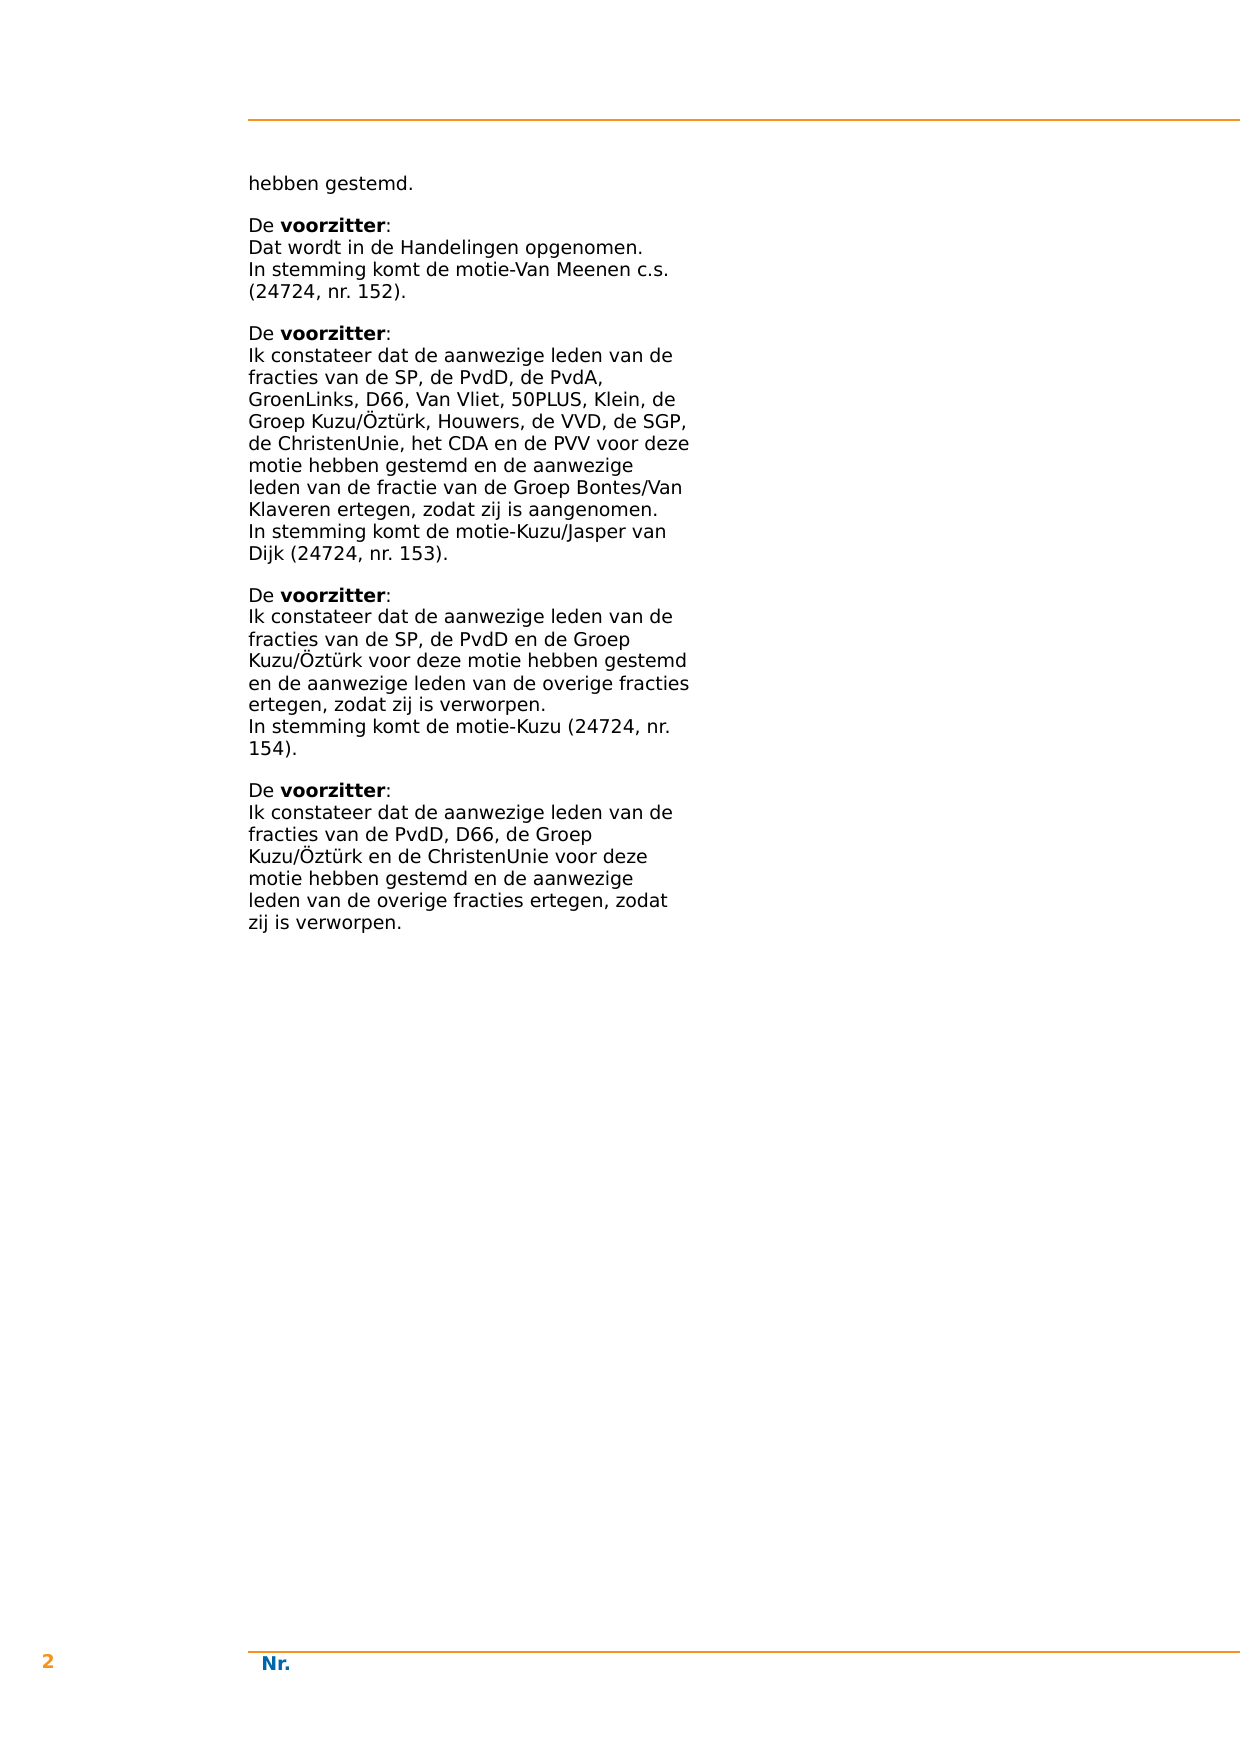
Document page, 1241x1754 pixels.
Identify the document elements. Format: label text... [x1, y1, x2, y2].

text De voorzitter: [248, 215, 691, 237]
text In stemming komt de motie-Kuzu (24724, nr. 154). [248, 716, 691, 760]
text De voorzitter: [248, 780, 691, 802]
text Ik constateer dat de aanwezige leden van de fracties van de PvdD, D66, de Groep Kuzu/Öztürk en de ChristenUnie voor deze motie hebben gestemd en de aanwezige leden van de overige fracties ertegen, zodat zij is verworpen. [248, 802, 691, 934]
text De voorzitter: [248, 323, 691, 345]
text In stemming komt de motie-Kuzu/Jasper van Dijk (24724, nr. 153). [248, 521, 691, 564]
text hebben gestemd. [248, 173, 691, 195]
text De voorzitter: [248, 584, 691, 606]
text Ik constateer dat de aanwezige leden van de fracties van de SP, de PvdD, de PvdA, GroenLinks, D66, Van Vliet, 50PLUS, Klein, de Groep Kuzu/Öztürk, Houwers, de VVD, de SGP, de ChristenUnie, het CDA en de PVV voor deze motie hebben gestemd en de aanwezige leden van de fractie van de Groep Bontes/Van Klaveren ertegen, zodat zij is aangenomen. [248, 345, 691, 521]
text Ik constateer dat de aanwezige leden van de fracties van de SP, de PvdD en de Groep Kuzu/Öztürk voor deze motie hebben gestemd en de aanwezige leden van de overige fracties ertegen, zodat zij is verworpen. [248, 606, 691, 716]
text In stemming komt de motie-Van Meenen c.s. (24724, nr. 152). [248, 259, 691, 303]
text Dat wordt in de Handelingen opgenomen. [248, 237, 691, 259]
